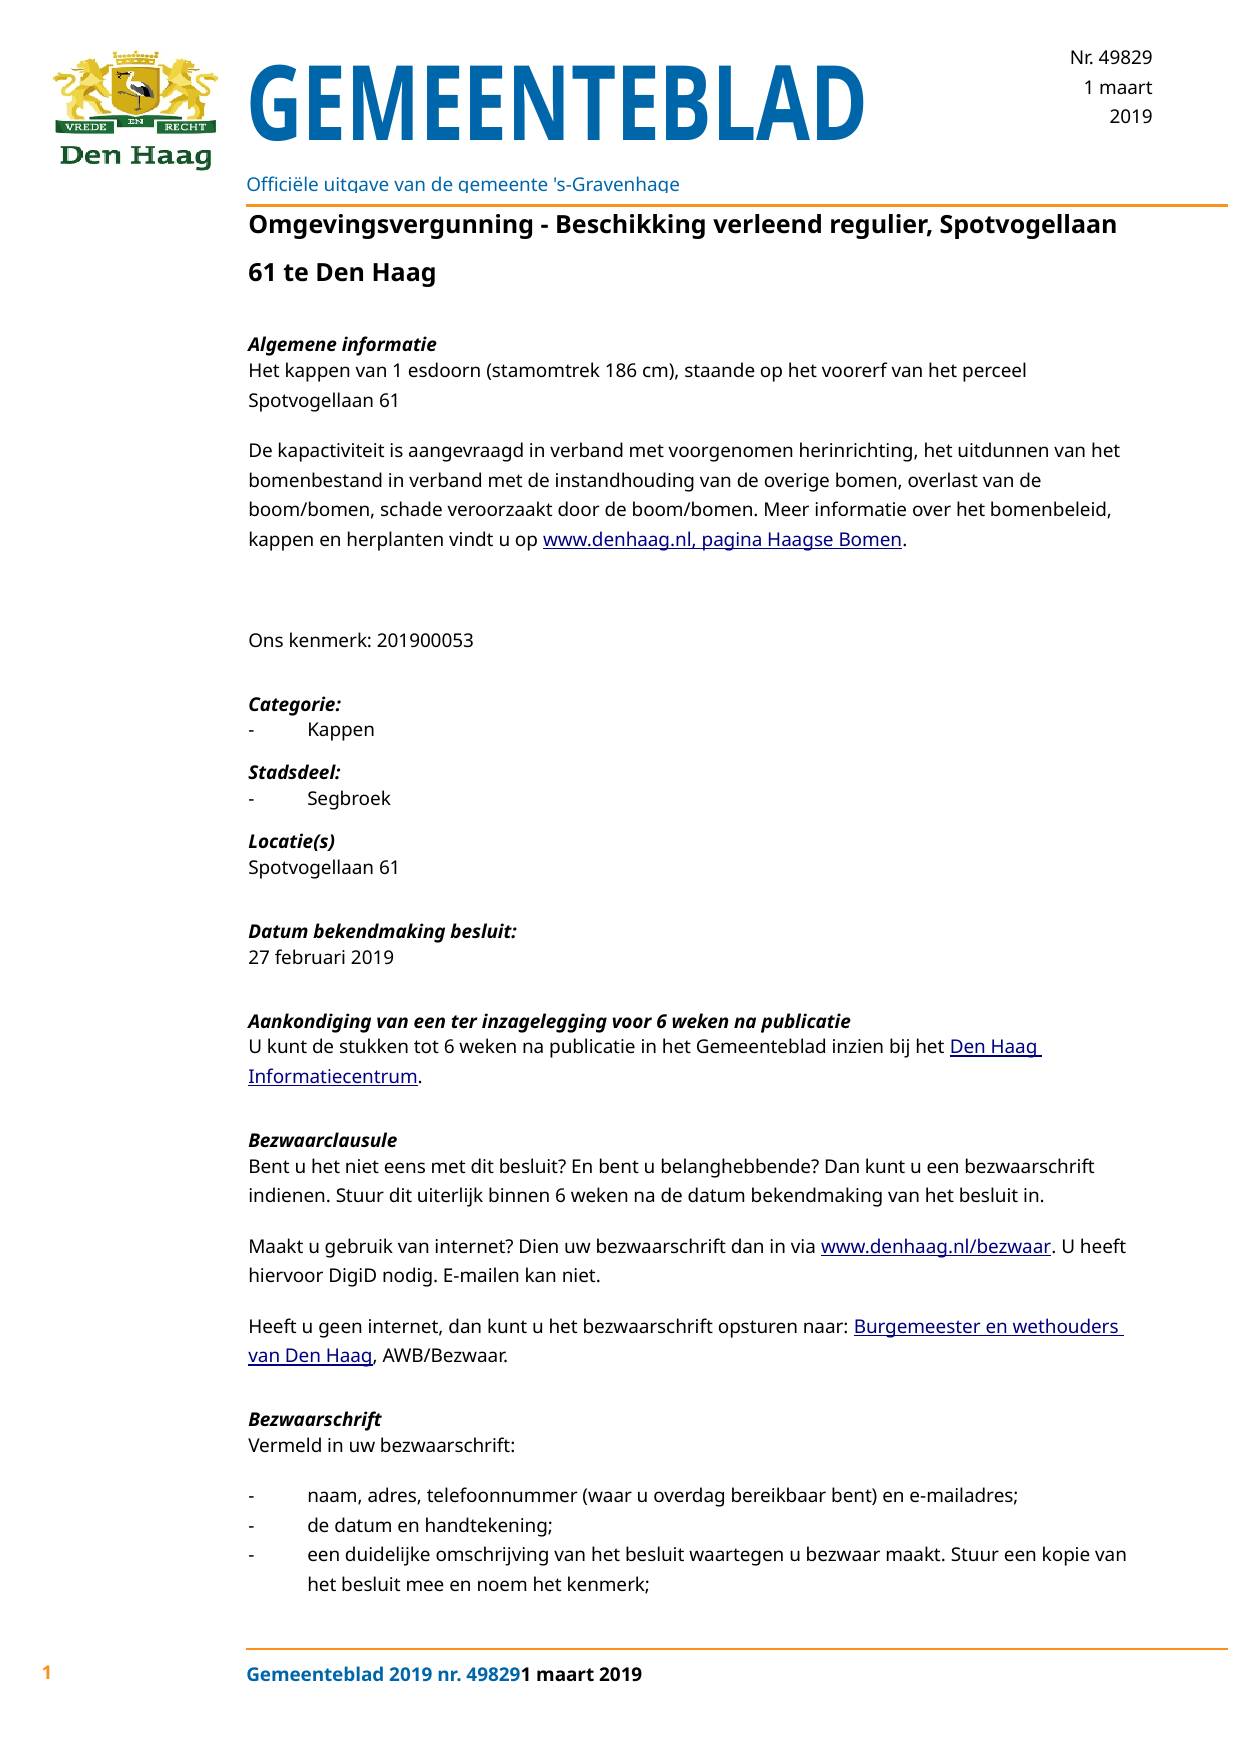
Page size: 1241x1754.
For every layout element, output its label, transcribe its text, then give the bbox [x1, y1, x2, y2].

text Bent u het niet eens met dit besluit? En bent u belanghebbende? Dan kunt u een bezwaarschrift indienen. Stuur dit uiterlijk binnen 6 weken na de datum bekendmaking van het besluit in. [248, 1153, 1152, 1208]
text Ons kenmerk: 201900053 [248, 627, 1152, 652]
text Maakt u gebruik van internet? Dien uw bezwaarschrift dan in via www.denhaag.nl/bezwaar. U heeft hiervoor DigiD nodig. E-mailen kan niet. [248, 1233, 1152, 1288]
text Bezwaarschrift [248, 1406, 1152, 1432]
text 27 februari 2019 [248, 944, 1152, 969]
text Spotvogellaan 61 [248, 854, 1152, 880]
text Datum bekendmaking besluit: [248, 918, 1152, 944]
list een duidelijke omschrijving van het besluit waartegen u bezwaar maakt. Stuur een kopie van het besluit mee en noem het kenmerk; [248, 1542, 1152, 1597]
text Locatie(s) [248, 828, 1152, 854]
text De kapactiviteit is aangevraagd in verband met voorgenomen herinrichting, het uitdunnen van het bomenbestand in verband met de instandhouding van de overige bomen, overlast van de boom/bomen, schade veroorzaakt door de boom/bomen. Meer informatie over het bomenbeleid, kappen en herplanten vindt u op www.denhaag.nl, pagina Haagse Bomen. [248, 437, 1152, 552]
text Heeft u geen internet, dan kunt u het bezwaarschrift opsturen naar: Burgemeester en wethouders van Den Haag, AWB/Bezwaar. [248, 1313, 1152, 1368]
list Segbroek [248, 785, 1152, 811]
list de datum en handtekening; [248, 1512, 1152, 1538]
text Bezwaarclausule [248, 1127, 1152, 1153]
text U kunt de stukken tot 6 weken na publicatie in het Gemeenteblad inzien bij het Den Haag Informatiecentrum. [248, 1033, 1152, 1089]
text Algemene informatie [248, 331, 1152, 357]
text Categorie: [248, 691, 1152, 716]
text Stadsdeel: [248, 759, 1152, 785]
text Aankondiging van een ter inzagelegging voor 6 weken na publicatie [248, 1008, 1152, 1033]
list naam, adres, telefoonnummer (waar u overdag bereikbaar bent) en e-mailadres; [248, 1482, 1152, 1508]
text Omgevingsvergunning - Beschikking verleend regulier, Spotvogellaan 61 te Den Haag [248, 207, 1152, 288]
text Vermeld in uw bezwaarschrift: [248, 1432, 1152, 1458]
text Het kappen van 1 esdoorn (stamomtrek 186 cm), staande op het voorerf van het perceel Spotvogellaan 61 [248, 357, 1152, 412]
picture [41, 47, 231, 172]
list Kappen [248, 716, 1152, 742]
